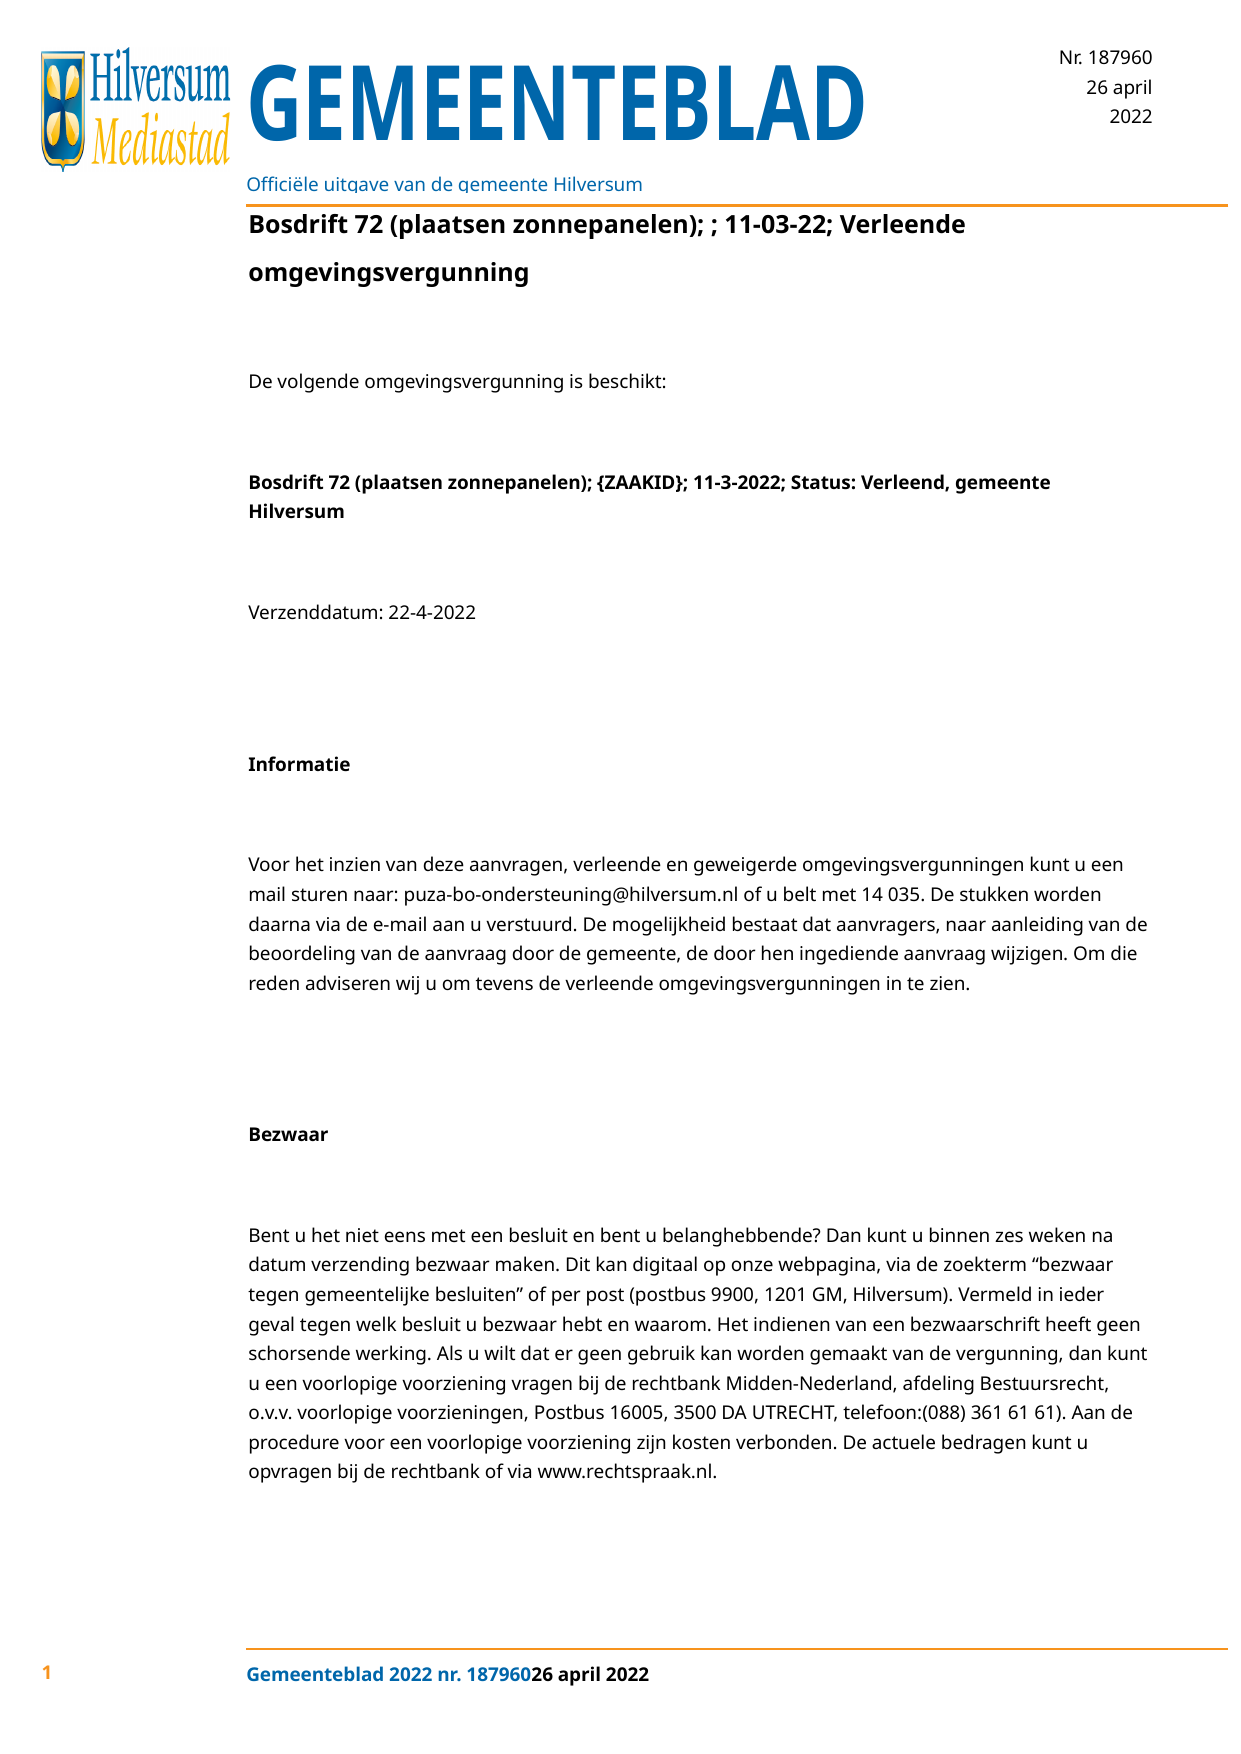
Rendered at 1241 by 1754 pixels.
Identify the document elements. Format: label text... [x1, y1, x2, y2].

text Verzenddatum: 22-4-2022 [248, 599, 1152, 625]
text Informatie [248, 751, 1152, 777]
text Bosdrift 72 (plaatsen zonnepanelen); {ZAAKID}; 11-3-2022; Status: Verleend, gemeente Hilversum [248, 469, 1152, 524]
text Bosdrift 72 (plaatsen zonnepanelen); ; 11-03-22; Verleende omgevingsvergunning [248, 207, 1152, 288]
text Bezwaar [248, 1121, 1152, 1147]
picture [41, 47, 231, 172]
text Voor het inzien van deze aanvragen, verleende en geweigerde omgevingsvergunningen kunt u een mail sturen naar: puza-bo-ondersteuning@hilversum.nl of u belt met 14 035. De stukken worden daarna via de e-mail aan u verstuurd. De mogelijkheid bestaat dat aanvragers, naar aanleiding van de beoordeling van de aanvraag door de gemeente, de door hen ingediende aanvraag wijzigen. Om die reden adviseren wij u om tevens de verleende omgevingsvergunningen in te zien. [248, 852, 1152, 996]
text De volgende omgevingsvergunning is beschikt: [248, 368, 1152, 394]
text Bent u het niet eens met een besluit en bent u belanghebbende? Dan kunt u binnen zes weken na datum verzending bezwaar maken. Dit kan digitaal op onze webpagina, via de zoekterm “bezwaar tegen gemeentelijke besluiten” of per post (postbus 9900, 1201 GM, Hilversum). Vermeld in ieder geval tegen welk besluit u bezwaar hebt en waarom. Het indienen van een bezwaarschrift heeft geen schorsende werking. Als u wilt dat er geen gebruik kan worden gemaakt van de vergunning, dan kunt u een voorlopige voorziening vragen bij de rechtbank Midden-Nederland, afdeling Bestuursrecht, o.v.v. voorlopige voorzieningen, Postbus 16005, 3500 DA UTRECHT, telefoon:(088) 361 61 61). Aan de procedure voor een voorlopige voorziening zijn kosten verbonden. De actuele bedragen kunt u opvragen bij de rechtbank of via www.rechtspraak.nl. [248, 1222, 1152, 1484]
